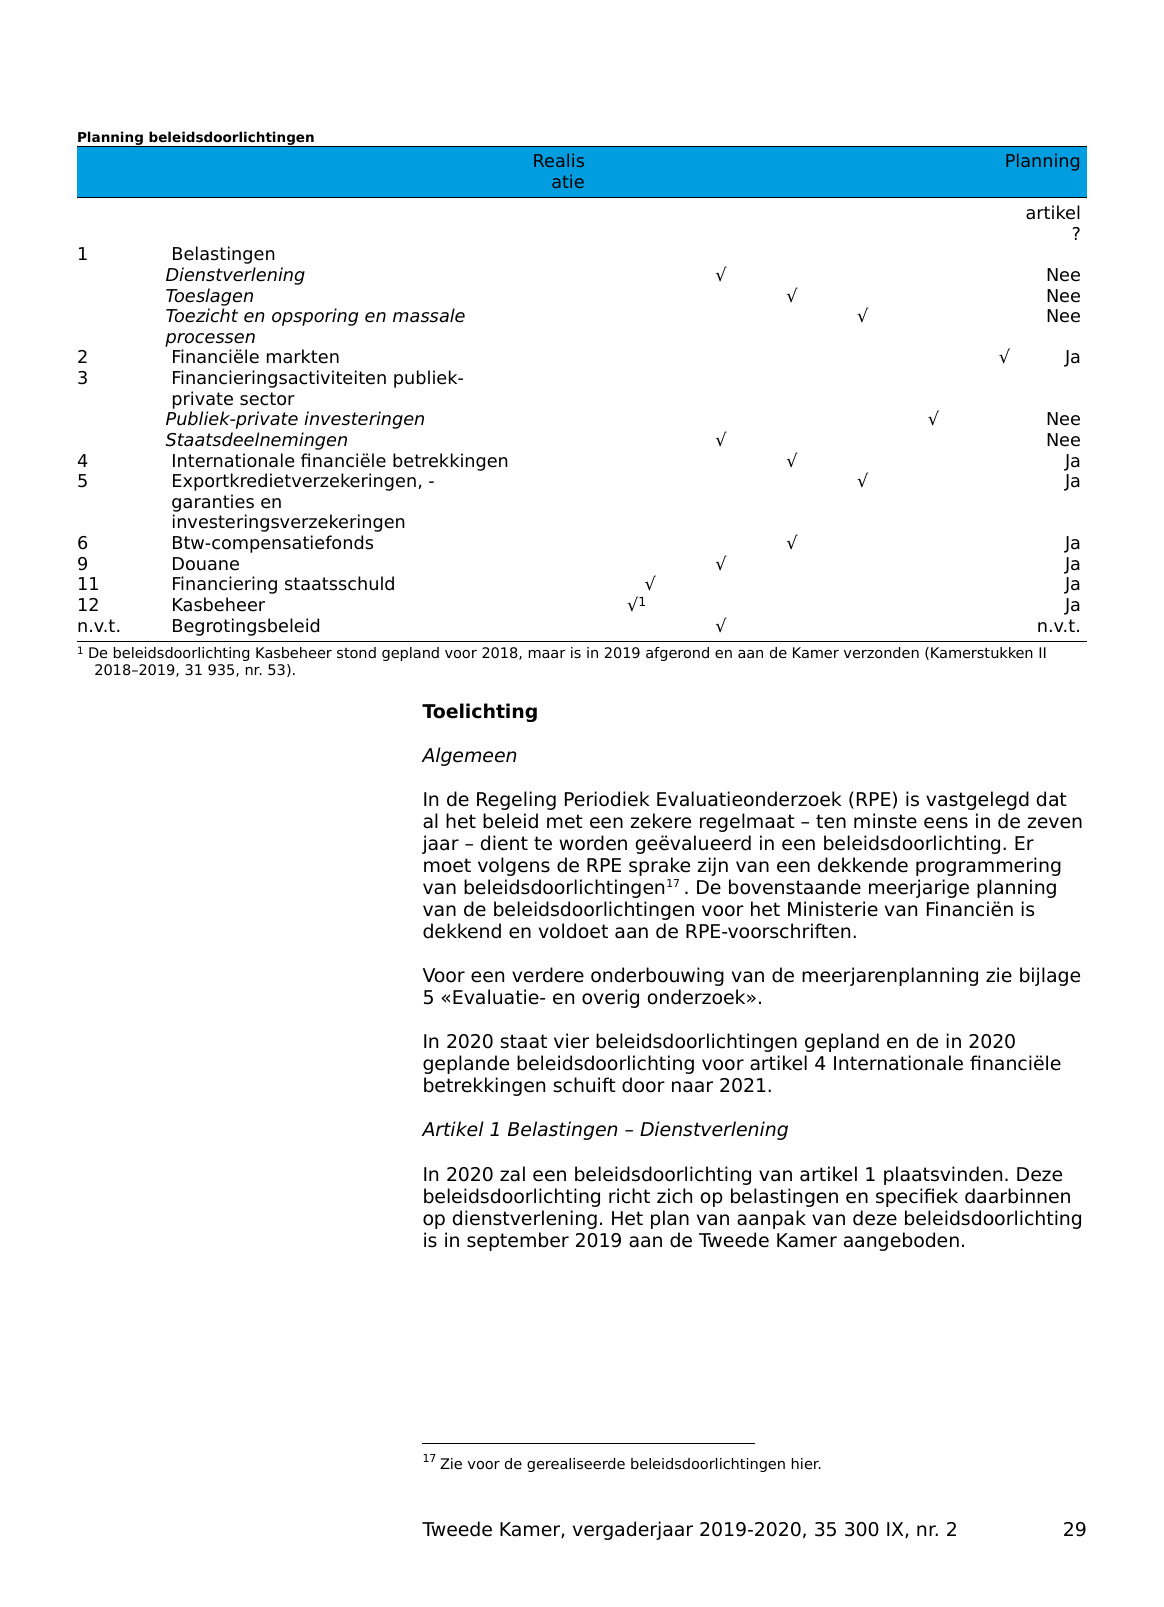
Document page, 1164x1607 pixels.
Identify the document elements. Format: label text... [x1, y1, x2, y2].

table_cell √ [661, 265, 732, 286]
subtitle Artikel 1 Belastingen – Dienstverlening [422, 1119, 1087, 1141]
table_cell [591, 554, 661, 574]
table_cell [803, 265, 874, 286]
table_cell [520, 430, 591, 451]
text In 2020 zal een beleidsdoorlichting van artikel 1 plaatsvinden. Deze beleidsdoorlichting richt zich op belastingen en specifiek daarbinnen op dienstverlening. Het plan van aanpak van deze beleidsdoorlichting is in september 2019 aan de Tweede Kamer aangeboden. [422, 1163, 1087, 1251]
table_cell [874, 265, 945, 286]
table_cell Toeslagen [165, 286, 519, 306]
table_cell [591, 348, 661, 368]
table_cell √ [732, 533, 803, 554]
table_cell [661, 595, 732, 616]
table_cell [732, 595, 803, 616]
table_cell 3 [77, 368, 165, 451]
table_cell [661, 574, 732, 595]
table_cell [732, 409, 803, 430]
table_cell 11 [77, 574, 165, 595]
table_cell [520, 198, 591, 244]
table_cell Financieringsactiviteiten publiek-private sector [165, 368, 519, 409]
table_cell [520, 286, 591, 306]
table_cell [591, 430, 661, 451]
table_cell [520, 616, 591, 641]
table_cell [520, 368, 591, 409]
table_cell [591, 533, 661, 554]
table_cell [945, 574, 1016, 595]
table_cell [591, 244, 661, 265]
table_cell Ja [1016, 574, 1087, 595]
table_cell [520, 574, 591, 595]
table_header Planning beleidsdoorlichtingen [77, 130, 1087, 146]
table_cell [874, 306, 945, 347]
table_cell [661, 451, 732, 471]
table_cell [874, 471, 945, 533]
table_cell [945, 409, 1016, 430]
table_cell Internationale financiële betrekkingen [165, 451, 519, 471]
table_cell 1 De beleidsdoorlichting Kasbeheer stond gepland voor 2018, maar is in 2019 afgerond en aan de Kamer verzonden (Kamerstukken II 2018–2019, 31 935, nr. 53). [77, 642, 1087, 678]
table_cell [732, 348, 803, 368]
table_cell [874, 430, 945, 451]
table_cell artikel? [1016, 198, 1087, 244]
table_cell [661, 471, 732, 533]
table_cell [591, 265, 661, 286]
table_cell [732, 244, 803, 265]
table_cell [732, 198, 803, 244]
table_cell [803, 616, 874, 641]
table_cell Financiële markten [165, 348, 519, 368]
table_cell [945, 533, 1016, 554]
table_cell [661, 409, 732, 430]
table_cell 2 [77, 348, 165, 368]
table_cell Ja [1016, 533, 1087, 554]
table_cell [520, 451, 591, 471]
table_cell 5 [77, 471, 165, 533]
table_cell [591, 409, 661, 430]
table_cell Kasbeheer [165, 595, 519, 616]
table_cell [520, 471, 591, 533]
table_cell [732, 430, 803, 451]
table_cell [945, 554, 1016, 574]
table_cell [945, 471, 1016, 533]
table_cell [803, 451, 874, 471]
table_cell [874, 595, 945, 616]
table_cell [661, 348, 732, 368]
table_cell Belastingen [165, 244, 519, 265]
table_cell [803, 595, 874, 616]
table_cell √ [803, 471, 874, 533]
table_cell [945, 306, 1016, 347]
table_cell [732, 554, 803, 574]
table_cell [732, 471, 803, 533]
table_cell [803, 348, 874, 368]
table_cell [165, 198, 519, 244]
table_cell [520, 244, 591, 265]
table_cell Btw-compensatiefonds [165, 533, 519, 554]
table_cell [591, 368, 661, 409]
table_cell [945, 286, 1016, 306]
table_cell Financiering staatsschuld [165, 574, 519, 595]
table_cell [803, 574, 874, 595]
table_cell √ [732, 451, 803, 471]
table_cell [591, 616, 661, 641]
table_cell [520, 554, 591, 574]
table_cell √1 [591, 595, 661, 616]
text In de Regeling Periodiek Evaluatieonderzoek (RPE) is vastgelegd dat al het beleid met een zekere regelmaat – ten minste eens in de zeven jaar – dient te worden geëvalueerd in een beleidsdoorlichting. Er moet volgens de RPE sprake zijn van een dekkende programmering van beleidsdoorlichtingen. De bovenstaande meerjarige planning van de beleidsdoorlichtingen voor het Ministerie van Financiën is dekkend en voldoet aan de RPE-voorschriften. [422, 789, 1087, 943]
table_cell √ [661, 430, 732, 451]
table_cell Exportkredietverzekeringen, -garanties en investeringsverzekeringen [165, 471, 519, 533]
table_cell [661, 533, 732, 554]
table_cell [874, 574, 945, 595]
table_cell [945, 368, 1016, 409]
table_cell Nee [1016, 306, 1087, 347]
table_cell [520, 306, 591, 347]
table_cell [945, 451, 1016, 471]
table_cell [661, 198, 732, 244]
table_cell [520, 265, 591, 286]
table_cell [77, 198, 165, 244]
subtitle Toelichting [422, 701, 1087, 723]
table_cell [874, 554, 945, 574]
table_cell [732, 306, 803, 347]
table_cell 1 [77, 244, 165, 347]
table_cell √ [945, 348, 1016, 368]
table_cell [1016, 244, 1087, 265]
table_cell [803, 430, 874, 451]
table_cell [732, 265, 803, 286]
table_cell [803, 244, 874, 265]
table_cell [945, 616, 1016, 641]
table_cell Ja [1016, 471, 1087, 533]
table_cell [945, 198, 1016, 244]
table_cell [803, 198, 874, 244]
table_cell [661, 306, 732, 347]
table_cell [591, 198, 661, 244]
text Voor een verdere onderbouwing van de meerjarenplanning zie bijlage 5 «Evaluatie- en overig onderzoek». [422, 965, 1087, 1009]
table_cell [874, 286, 945, 306]
table_cell [945, 244, 1016, 265]
table_cell [520, 348, 591, 368]
table_cell [874, 244, 945, 265]
table_cell 9 [77, 554, 165, 574]
table_cell [945, 265, 1016, 286]
table_cell Ja [1016, 554, 1087, 574]
table_cell [874, 198, 945, 244]
table_cell Nee [1016, 430, 1087, 451]
table_cell [732, 574, 803, 595]
table_cell Douane [165, 554, 519, 574]
table_cell [874, 533, 945, 554]
table_cell Nee [1016, 409, 1087, 430]
table_cell [591, 471, 661, 533]
table_cell Staatsdeelnemingen [165, 430, 519, 451]
table_cell √ [661, 616, 732, 641]
table_cell [520, 409, 591, 430]
table_cell [591, 286, 661, 306]
table_cell Realisatie [520, 147, 591, 197]
table_cell Toezicht en opsporing en massale processen [165, 306, 519, 347]
table_cell n.v.t. [77, 616, 165, 641]
table_cell √ [732, 286, 803, 306]
table_cell [803, 533, 874, 554]
table_cell n.v.t. [1016, 616, 1087, 641]
table_cell [661, 244, 732, 265]
table_cell [945, 595, 1016, 616]
table_cell [520, 595, 591, 616]
table_cell Begrotingsbeleid [165, 616, 519, 641]
table_cell [803, 368, 874, 409]
table_cell [874, 368, 945, 409]
table_cell [732, 368, 803, 409]
table_cell Nee [1016, 265, 1087, 286]
text Zie voor de gerealiseerde beleidsdoorlichtingen hier. [422, 1452, 1087, 1474]
table_cell [803, 554, 874, 574]
table_cell [661, 286, 732, 306]
subtitle Algemeen [422, 745, 1087, 767]
table_cell Planning [591, 147, 1087, 197]
table_cell [77, 147, 165, 197]
table_cell [732, 616, 803, 641]
table_cell Publiek-private investeringen [165, 409, 519, 430]
table_cell [874, 348, 945, 368]
table_cell [1016, 368, 1087, 409]
table_cell √ [803, 306, 874, 347]
table_cell Nee [1016, 286, 1087, 306]
table_cell [661, 368, 732, 409]
table_cell √ [661, 554, 732, 574]
table_cell [874, 451, 945, 471]
table_cell √ [591, 574, 661, 595]
table_cell [803, 286, 874, 306]
table_cell [803, 409, 874, 430]
text In 2020 staat vier beleidsdoorlichtingen gepland en de in 2020 geplande beleidsdoorlichting voor artikel 4 Internationale financiële betrekkingen schuift door naar 2021. [422, 1031, 1087, 1097]
table_cell [591, 451, 661, 471]
table_cell 6 [77, 533, 165, 554]
table_cell √ [874, 409, 945, 430]
table_cell [945, 430, 1016, 451]
table_cell Ja [1016, 451, 1087, 471]
table_cell Dienstverlening [165, 265, 519, 286]
table_cell 4 [77, 451, 165, 471]
table_cell Ja [1016, 348, 1087, 368]
table_cell Ja [1016, 595, 1087, 616]
table_cell [591, 306, 661, 347]
table_cell [165, 147, 519, 197]
table_cell [874, 616, 945, 641]
table_cell [520, 533, 591, 554]
table_cell 12 [77, 595, 165, 616]
